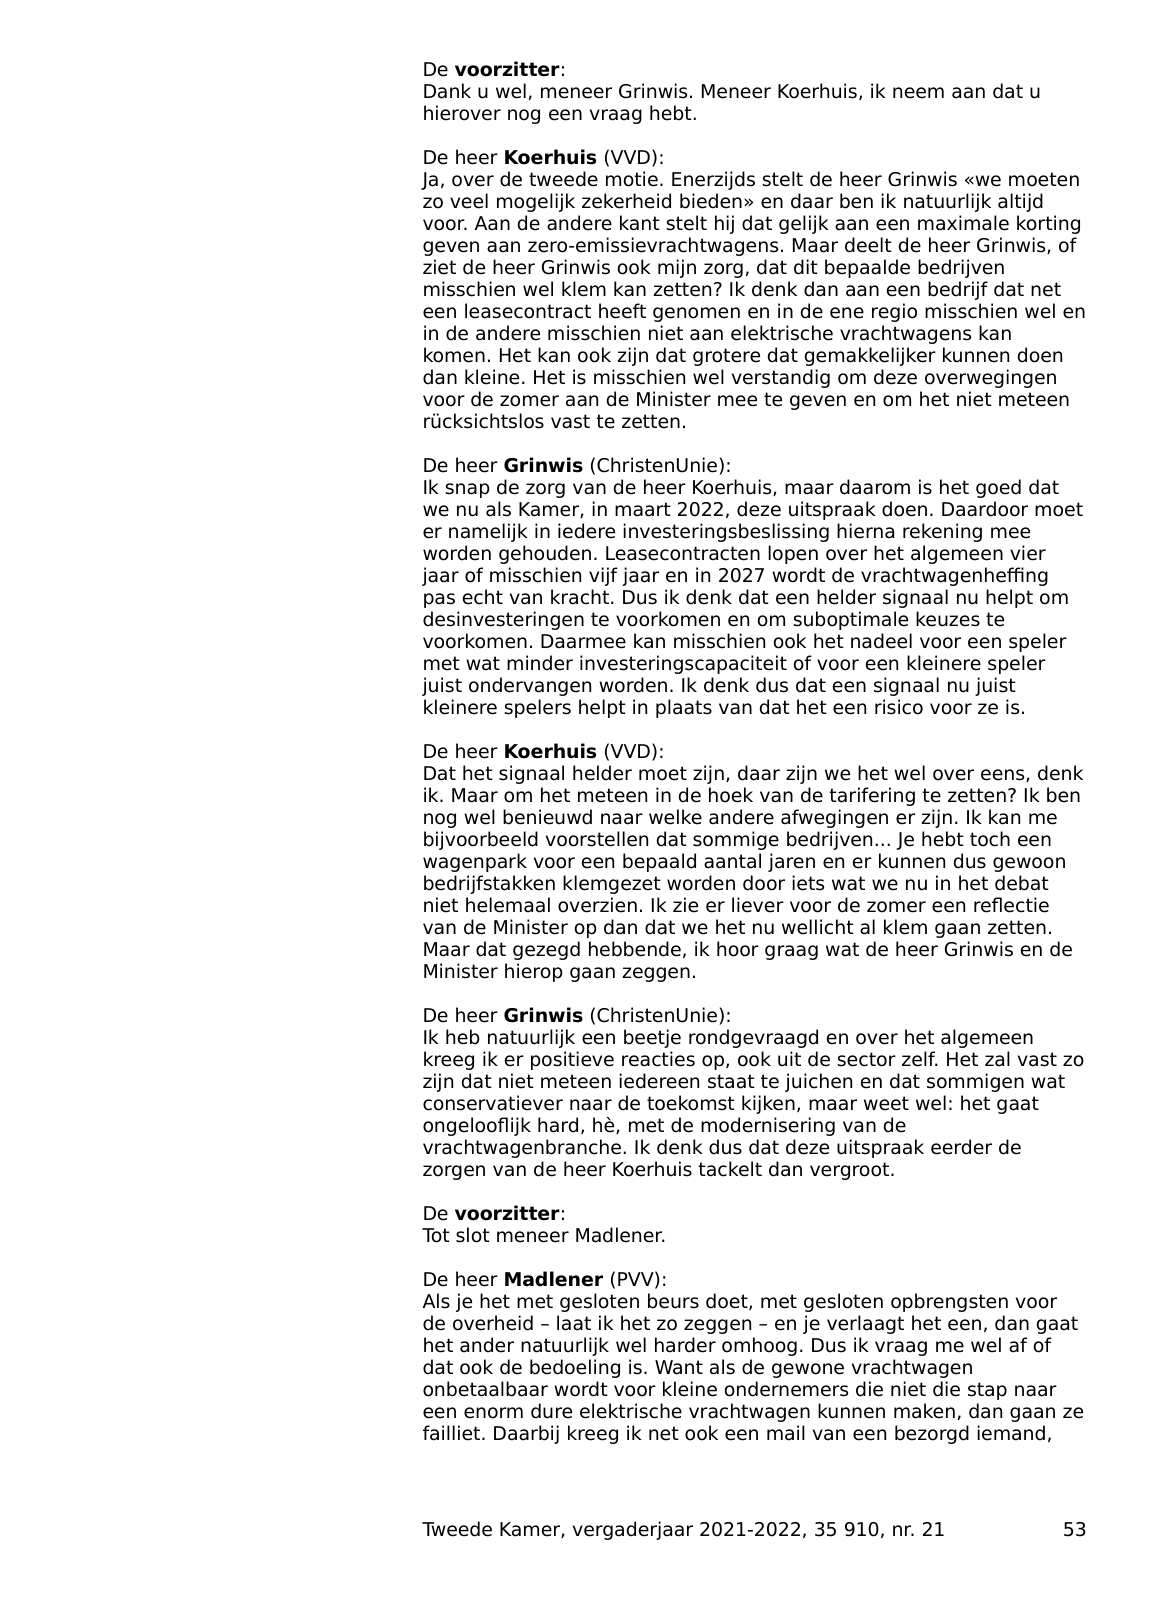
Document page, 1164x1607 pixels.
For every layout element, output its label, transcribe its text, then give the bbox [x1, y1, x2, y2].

text De voorzitter: [422, 1203, 1087, 1225]
text De heer Madlener (PVV): [422, 1269, 1087, 1291]
text Als je het met gesloten beurs doet, met gesloten opbrengsten voor de overheid – laat ik het zo zeggen – en je verlaagt het een, dan gaat het ander natuurlijk wel harder omhoog. Dus ik vraag me wel af of dat ook de bedoeling is. Want als de gewone vrachtwagen onbetaalbaar wordt voor kleine ondernemers die niet die stap naar een enorm dure elektrische vrachtwagen kunnen maken, dan gaan ze failliet. Daarbij kreeg ik net ook een mail van een bezorgd iemand, [422, 1291, 1087, 1445]
text De heer Grinwis (ChristenUnie): [422, 1005, 1087, 1027]
text De heer Grinwis (ChristenUnie): [422, 455, 1087, 477]
text De voorzitter: [422, 59, 1087, 81]
text Ik heb natuurlijk een beetje rondgevraagd en over het algemeen kreeg ik er positieve reacties op, ook uit de sector zelf. Het zal vast zo zijn dat niet meteen iedereen staat te juichen en dat sommigen wat conservatiever naar de toekomst kijken, maar weet wel: het gaat ongelooflijk hard, hè, met de modernisering van de vrachtwagenbranche. Ik denk dus dat deze uitspraak eerder de zorgen van de heer Koerhuis tackelt dan vergroot. [422, 1027, 1087, 1181]
text De heer Koerhuis (VVD): [422, 741, 1087, 763]
text Ik snap de zorg van de heer Koerhuis, maar daarom is het goed dat we nu als Kamer, in maart 2022, deze uitspraak doen. Daardoor moet er namelijk in iedere investeringsbeslissing hierna rekening mee worden gehouden. Leasecontracten lopen over het algemeen vier jaar of misschien vijf jaar en in 2027 wordt de vrachtwagenheffing pas echt van kracht. Dus ik denk dat een helder signaal nu helpt om desinvesteringen te voorkomen en om suboptimale keuzes te voorkomen. Daarmee kan misschien ook het nadeel voor een speler met wat minder investeringscapaciteit of voor een kleinere speler juist ondervangen worden. Ik denk dus dat een signaal nu juist kleinere spelers helpt in plaats van dat het een risico voor ze is. [422, 477, 1087, 719]
text Tot slot meneer Madlener. [422, 1225, 1087, 1247]
text Dank u wel, meneer Grinwis. Meneer Koerhuis, ik neem aan dat u hierover nog een vraag hebt. [422, 81, 1087, 125]
text Dat het signaal helder moet zijn, daar zijn we het wel over eens, denk ik. Maar om het meteen in de hoek van de tarifering te zetten? Ik ben nog wel benieuwd naar welke andere afwegingen er zijn. Ik kan me bijvoorbeeld voorstellen dat sommige bedrijven... Je hebt toch een wagenpark voor een bepaald aantal jaren en er kunnen dus gewoon bedrijfstakken klemgezet worden door iets wat we nu in het debat niet helemaal overzien. Ik zie er liever voor de zomer een reflectie van de Minister op dan dat we het nu wellicht al klem gaan zetten. Maar dat gezegd hebbende, ik hoor graag wat de heer Grinwis en de Minister hierop gaan zeggen. [422, 763, 1087, 983]
text Ja, over de tweede motie. Enerzijds stelt de heer Grinwis «we moeten zo veel mogelijk zekerheid bieden» en daar ben ik natuurlijk altijd voor. Aan de andere kant stelt hij dat gelijk aan een maximale korting geven aan zero-emissievrachtwagens. Maar deelt de heer Grinwis, of ziet de heer Grinwis ook mijn zorg, dat dit bepaalde bedrijven misschien wel klem kan zetten? Ik denk dan aan een bedrijf dat net een leasecontract heeft genomen en in de ene regio misschien wel en in de andere misschien niet aan elektrische vrachtwagens kan komen. Het kan ook zijn dat grotere dat gemakkelijker kunnen doen dan kleine. Het is misschien wel verstandig om deze overwegingen voor de zomer aan de Minister mee te geven en om het niet meteen rücksichtslos vast te zetten. [422, 169, 1087, 433]
text De heer Koerhuis (VVD): [422, 147, 1087, 169]
